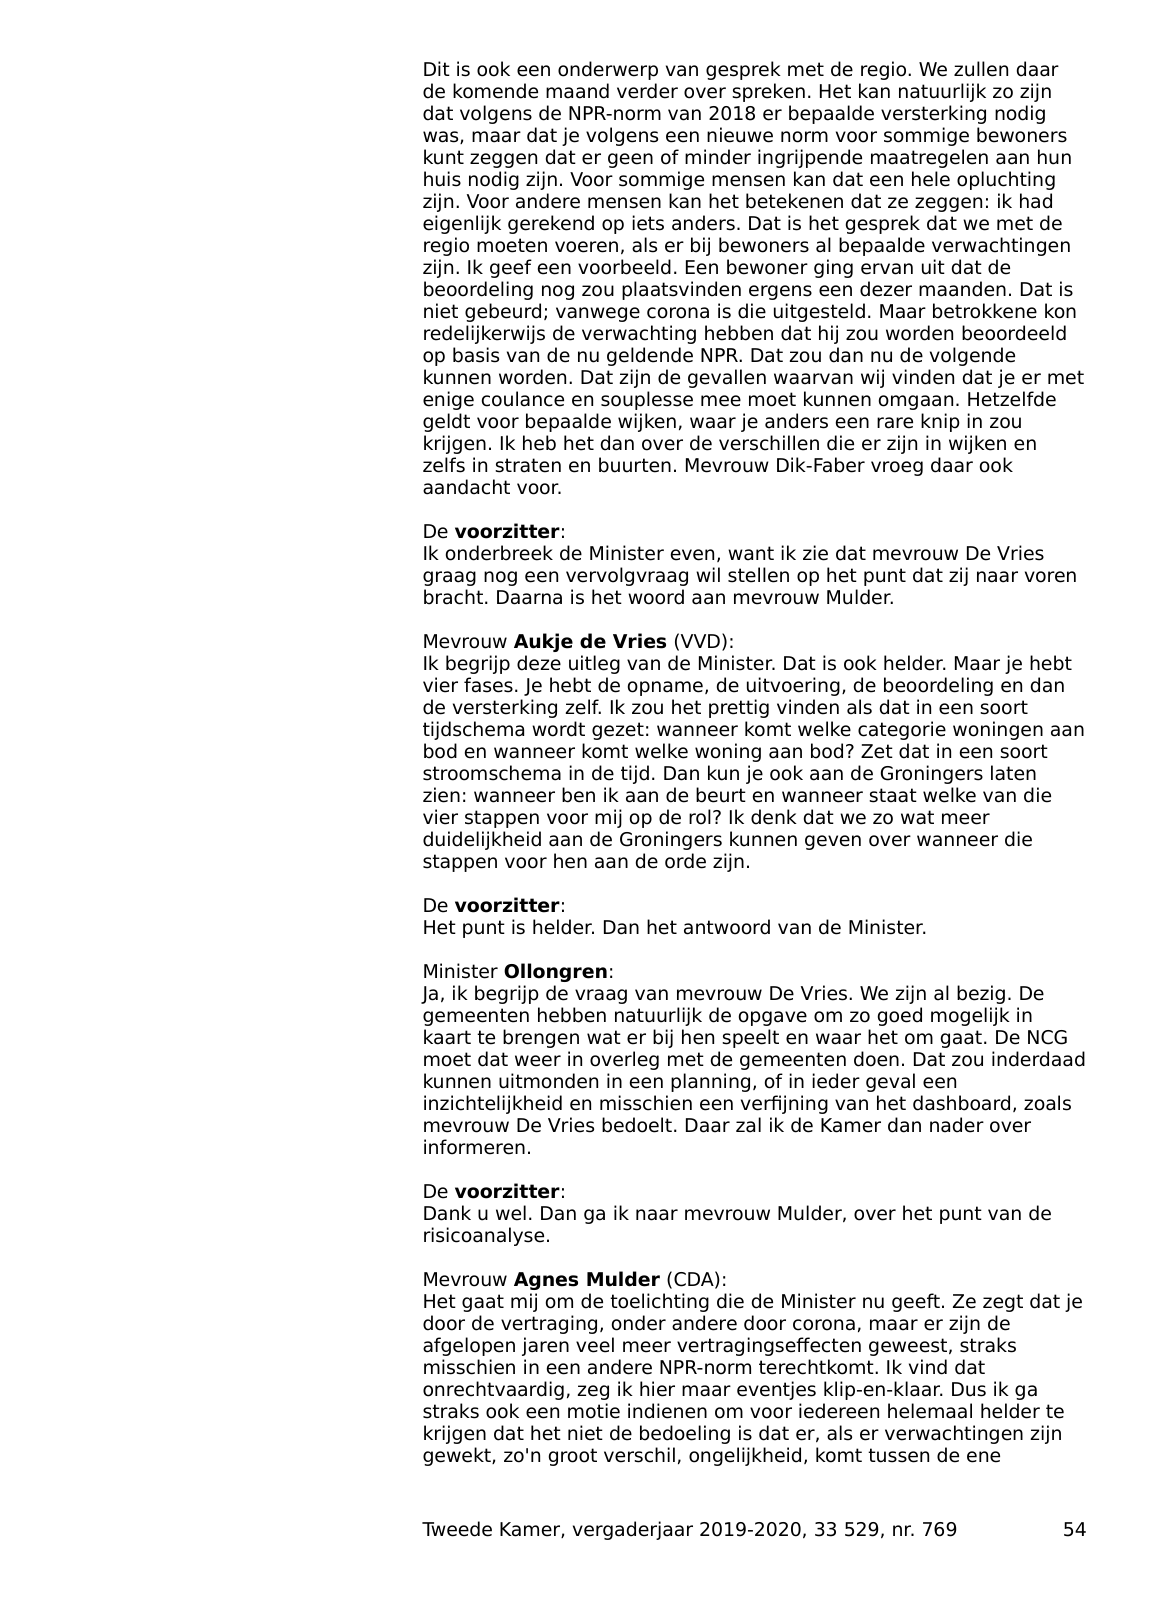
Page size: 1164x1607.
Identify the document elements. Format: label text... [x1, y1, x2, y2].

text De voorzitter: [422, 1181, 1087, 1203]
text Ik begrijp deze uitleg van de Minister. Dat is ook helder. Maar je hebt vier fases. Je hebt de opname, de uitvoering, de beoordeling en dan de versterking zelf. Ik zou het prettig vinden als dat in een soort tijdschema wordt gezet: wanneer komt welke categorie woningen aan bod en wanneer komt welke woning aan bod? Zet dat in een soort stroomschema in de tijd. Dan kun je ook aan de Groningers laten zien: wanneer ben ik aan de beurt en wanneer staat welke van die vier stappen voor mij op de rol? Ik denk dat we zo wat meer duidelijkheid aan de Groningers kunnen geven over wanneer die stappen voor hen aan de orde zijn. [422, 653, 1087, 873]
text Ik onderbreek de Minister even, want ik zie dat mevrouw De Vries graag nog een vervolgvraag wil stellen op het punt dat zij naar voren bracht. Daarna is het woord aan mevrouw Mulder. [422, 543, 1087, 609]
text Dit is ook een onderwerp van gesprek met de regio. We zullen daar de komende maand verder over spreken. Het kan natuurlijk zo zijn dat volgens de NPR-norm van 2018 er bepaalde versterking nodig was, maar dat je volgens een nieuwe norm voor sommige bewoners kunt zeggen dat er geen of minder ingrijpende maatregelen aan hun huis nodig zijn. Voor sommige mensen kan dat een hele opluchting zijn. Voor andere mensen kan het betekenen dat ze zeggen: ik had eigenlijk gerekend op iets anders. Dat is het gesprek dat we met de regio moeten voeren, als er bij bewoners al bepaalde verwachtingen zijn. Ik geef een voorbeeld. Een bewoner ging ervan uit dat de beoordeling nog zou plaatsvinden ergens een dezer maanden. Dat is niet gebeurd; vanwege corona is die uitgesteld. Maar betrokkene kon redelijkerwijs de verwachting hebben dat hij zou worden beoordeeld op basis van de nu geldende NPR. Dat zou dan nu de volgende kunnen worden. Dat zijn de gevallen waarvan wij vinden dat je er met enige coulance en souplesse mee moet kunnen omgaan. Hetzelfde geldt voor bepaalde wijken, waar je anders een rare knip in zou krijgen. Ik heb het dan over de verschillen die er zijn in wijken en zelfs in straten en buurten. Mevrouw Dik-Faber vroeg daar ook aandacht voor. [422, 59, 1087, 499]
text De voorzitter: [422, 895, 1087, 917]
text Mevrouw Agnes Mulder (CDA): [422, 1269, 1087, 1291]
text Ja, ik begrijp de vraag van mevrouw De Vries. We zijn al bezig. De gemeenten hebben natuurlijk de opgave om zo goed mogelijk in kaart te brengen wat er bij hen speelt en waar het om gaat. De NCG moet dat weer in overleg met de gemeenten doen. Dat zou inderdaad kunnen uitmonden in een planning, of in ieder geval een inzichtelijkheid en misschien een verfijning van het dashboard, zoals mevrouw De Vries bedoelt. Daar zal ik de Kamer dan nader over informeren. [422, 983, 1087, 1159]
text Het punt is helder. Dan het antwoord van de Minister. [422, 917, 1087, 939]
text De voorzitter: [422, 521, 1087, 543]
text Mevrouw Aukje de Vries (VVD): [422, 631, 1087, 653]
text Dank u wel. Dan ga ik naar mevrouw Mulder, over het punt van de risicoanalyse. [422, 1203, 1087, 1247]
text Minister Ollongren: [422, 961, 1087, 983]
text Het gaat mij om de toelichting die de Minister nu geeft. Ze zegt dat je door de vertraging, onder andere door corona, maar er zijn de afgelopen jaren veel meer vertragingseffecten geweest, straks misschien in een andere NPR-norm terechtkomt. Ik vind dat onrechtvaardig, zeg ik hier maar eventjes klip-en-klaar. Dus ik ga straks ook een motie indienen om voor iedereen helemaal helder te krijgen dat het niet de bedoeling is dat er, als er verwachtingen zijn gewekt, zo'n groot verschil, ongelijkheid, komt tussen de ene [422, 1291, 1087, 1467]
